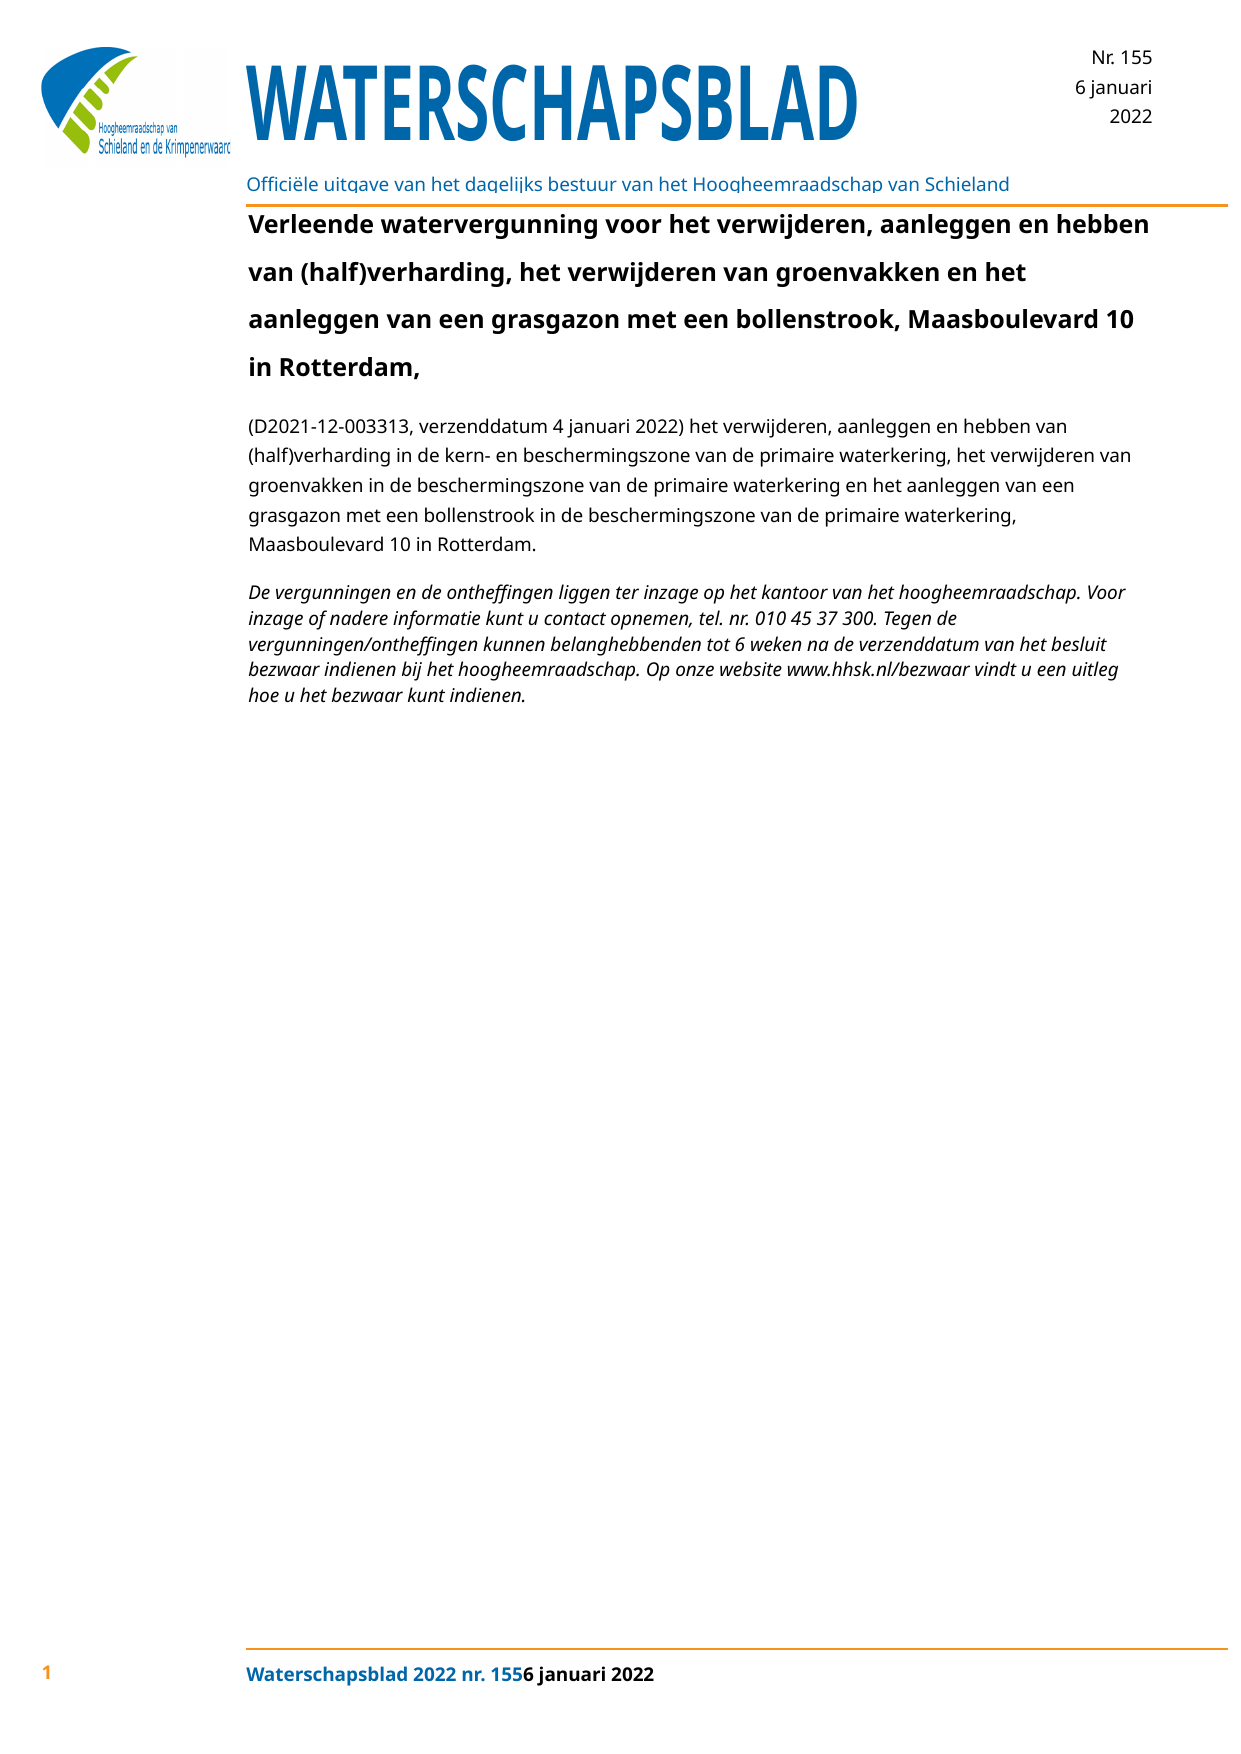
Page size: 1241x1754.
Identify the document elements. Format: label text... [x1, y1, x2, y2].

text De vergunningen en de ontheffingen liggen ter inzage op het kantoor van het hoogheemraadschap. Voor inzage of nadere informatie kunt u contact opnemen, tel. nr. 010 45 37 300. Tegen de vergunningen/ontheffingen kunnen belanghebbenden tot 6 weken na de verzenddatum van het besluit bezwaar indienen bij het hoogheemraadschap. Op onze website www.hhsk.nl/bezwaar vindt u een uitleg hoe u het bezwaar kunt indienen. [248, 579, 1152, 708]
picture [41, 47, 231, 172]
text Verleende watervergunning voor het verwijderen, aanleggen en hebben van (half)verharding, het verwijderen van groenvakken en het aanleggen van een grasgazon met een bollenstrook, Maasboulevard 10 in Rotterdam, [248, 207, 1152, 384]
text (D2021-12-003313, verzenddatum 4 januari 2022) het verwijderen, aanleggen en hebben van (half)verharding in de kern- en beschermingszone van de primaire waterkering, het verwijderen van groenvakken in de beschermingszone van de primaire waterkering en het aanleggen van een grasgazon met een bollenstrook in de beschermingszone van de primaire waterkering, Maasboulevard 10 in Rotterdam. [248, 413, 1152, 557]
